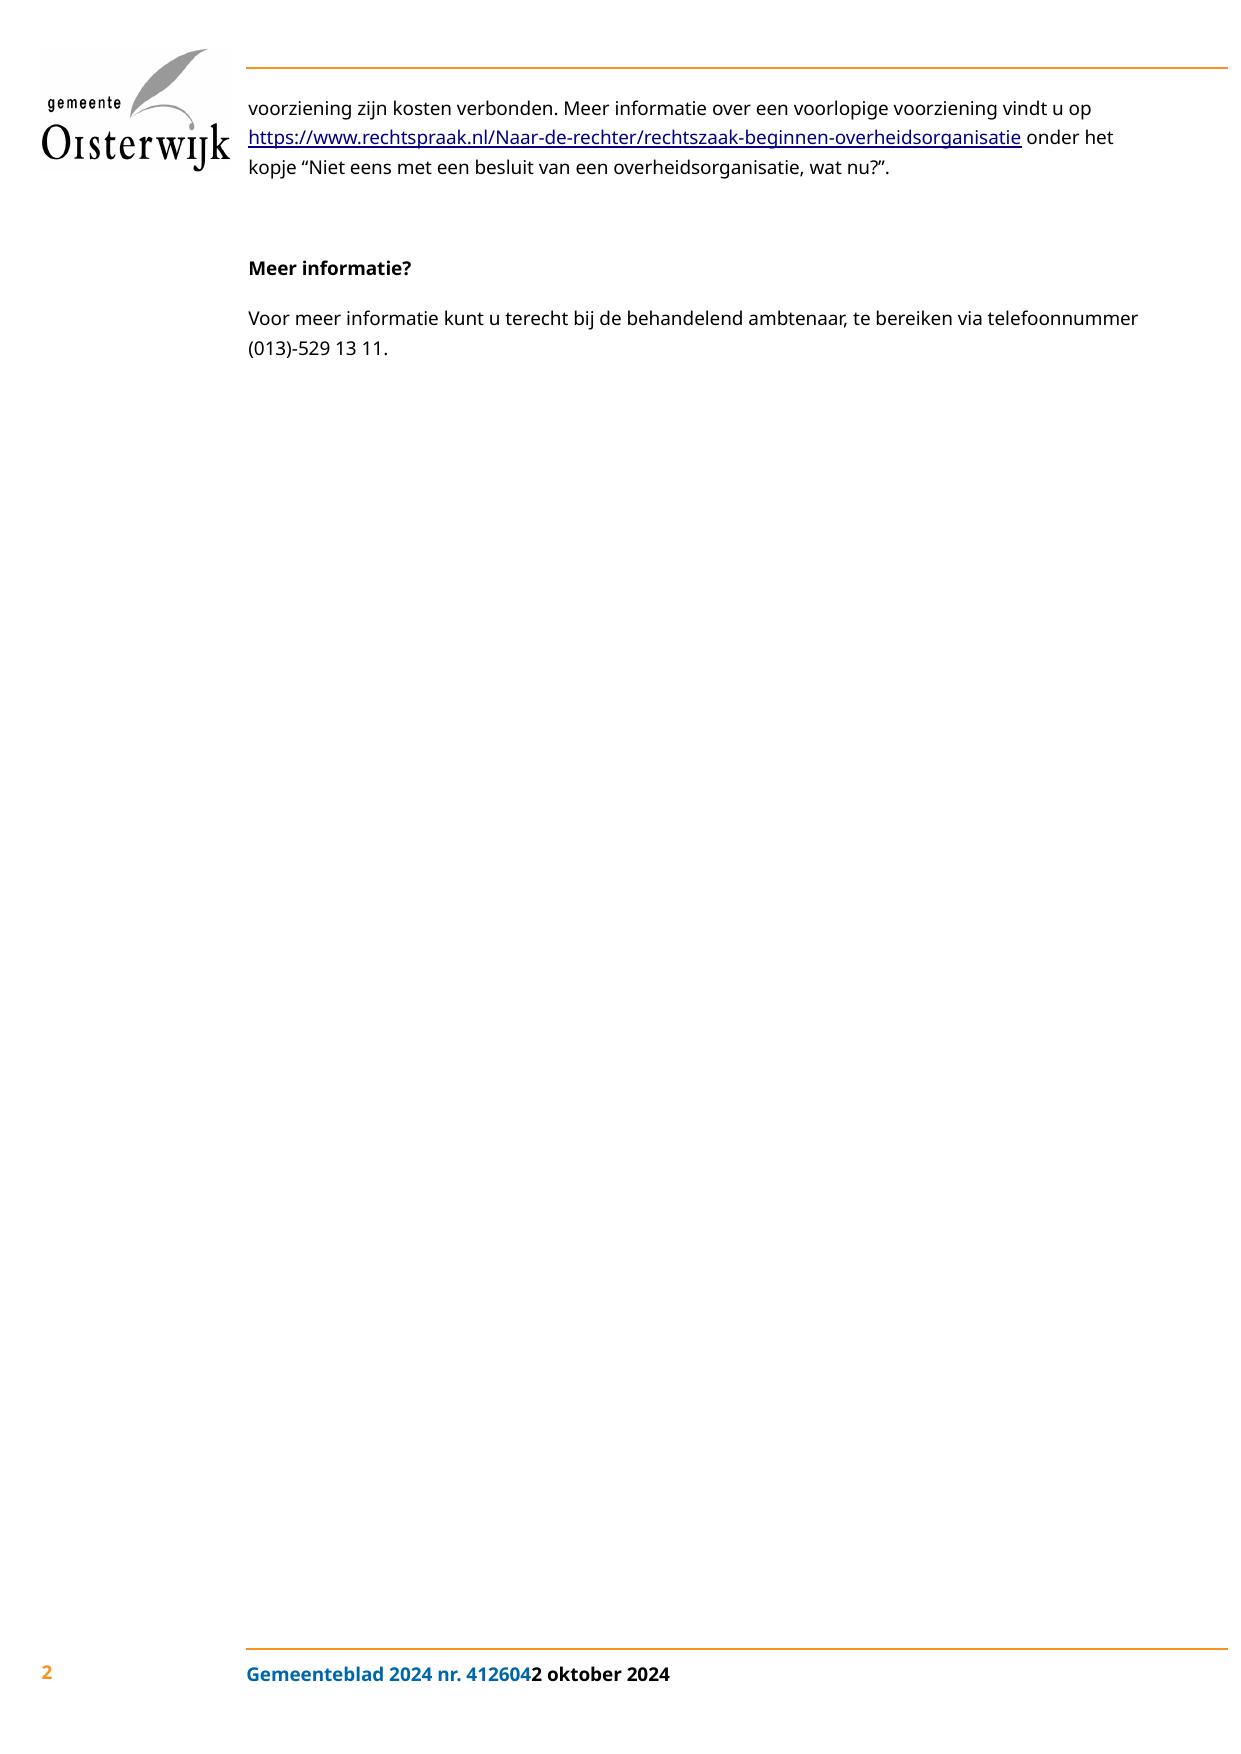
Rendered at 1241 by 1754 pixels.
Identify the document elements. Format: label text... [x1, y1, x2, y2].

text voorziening zijn kosten verbonden. Meer informatie over een voorlopige voorziening vindt u op https://www.rechtspraak.nl/Naar-de-rechter/rechtszaak-beginnen-overheidsorganisatie onder het kopje “Niet eens met een besluit van een overheidsorganisatie, wat nu?”. [248, 95, 1152, 180]
picture [41, 47, 231, 172]
text Voor meer informatie kunt u terecht bij de behandelend ambtenaar, te bereiken via telefoonnummer (013)-529 13 11. [248, 305, 1152, 361]
text Meer informatie? [248, 255, 1152, 281]
